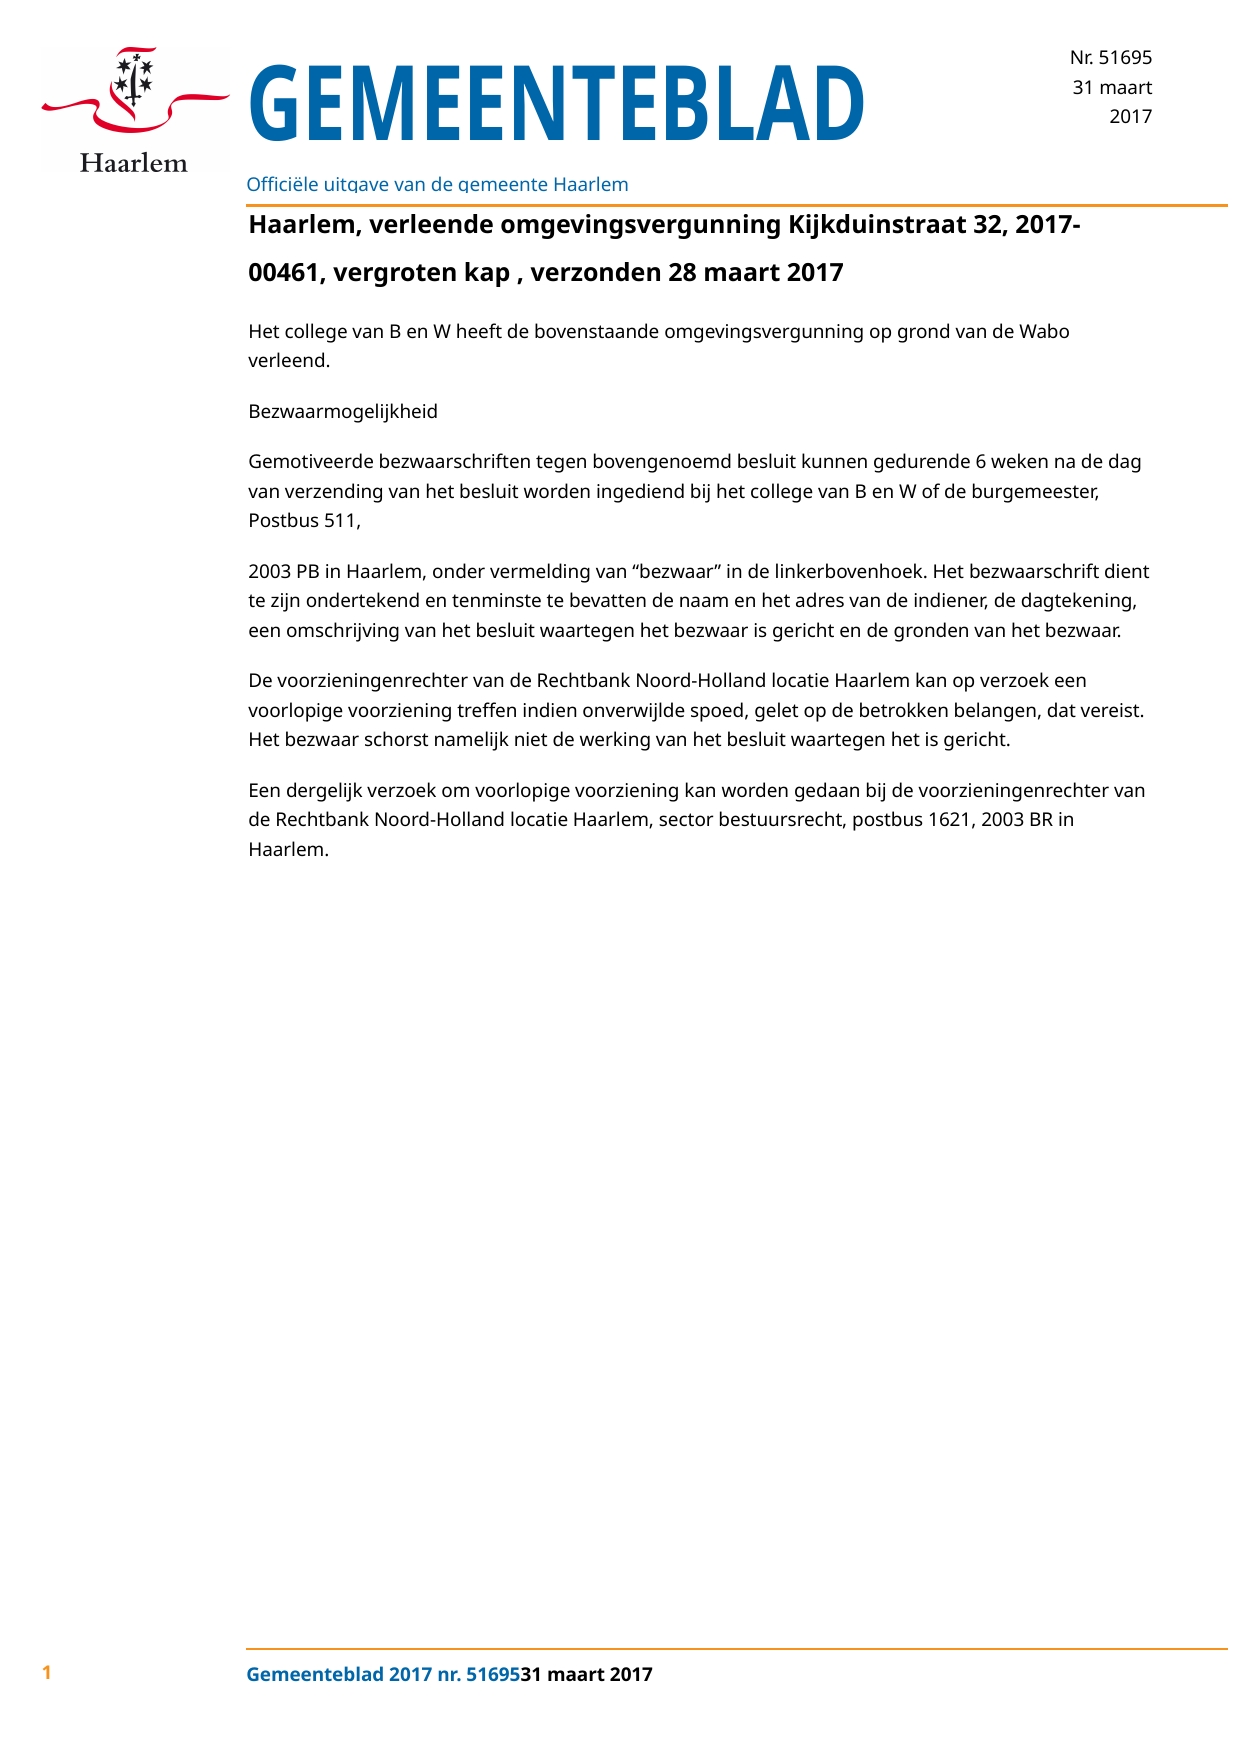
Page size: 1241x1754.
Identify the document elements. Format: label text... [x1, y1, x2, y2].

text Het college van B en W heeft de bovenstaande omgevingsvergunning op grond van de Wabo verleend. [248, 318, 1152, 373]
text Een dergelijk verzoek om voorlopige voorziening kan worden gedaan bij de voorzieningenrechter van de Rechtbank Noord-Holland locatie Haarlem, sector bestuursrecht, postbus 1621, 2003 BR in Haarlem. [248, 777, 1152, 862]
text 2003 PB in Haarlem, onder vermelding van “bezwaar” in de linkerbovenhoek. Het bezwaarschrift dient te zijn ondertekend en tenminste te bevatten de naam en het adres van de indiener, de dagtekening, een omschrijving van het besluit waartegen het bezwaar is gericht en de gronden van het bezwaar. [248, 558, 1152, 643]
picture [41, 47, 231, 172]
text Bezwaarmogelijkheid [248, 398, 1152, 424]
text Gemotiveerde bezwaarschriften tegen bovengenoemd besluit kunnen gedurende 6 weken na de dag van verzending van het besluit worden ingediend bij het college van B en W of de burgemeester, Postbus 511, [248, 448, 1152, 533]
text Haarlem, verleende omgevingsvergunning Kijkduinstraat 32, 2017-00461, vergroten kap , verzonden 28 maart 2017 [248, 207, 1152, 288]
text De voorzieningenrechter van de Rechtbank Noord-Holland locatie Haarlem kan op verzoek een voorlopige voorziening treffen indien onverwijlde spoed, gelet op de betrokken belangen, dat vereist. Het bezwaar schorst namelijk niet de werking van het besluit waartegen het is gericht. [248, 667, 1152, 752]
